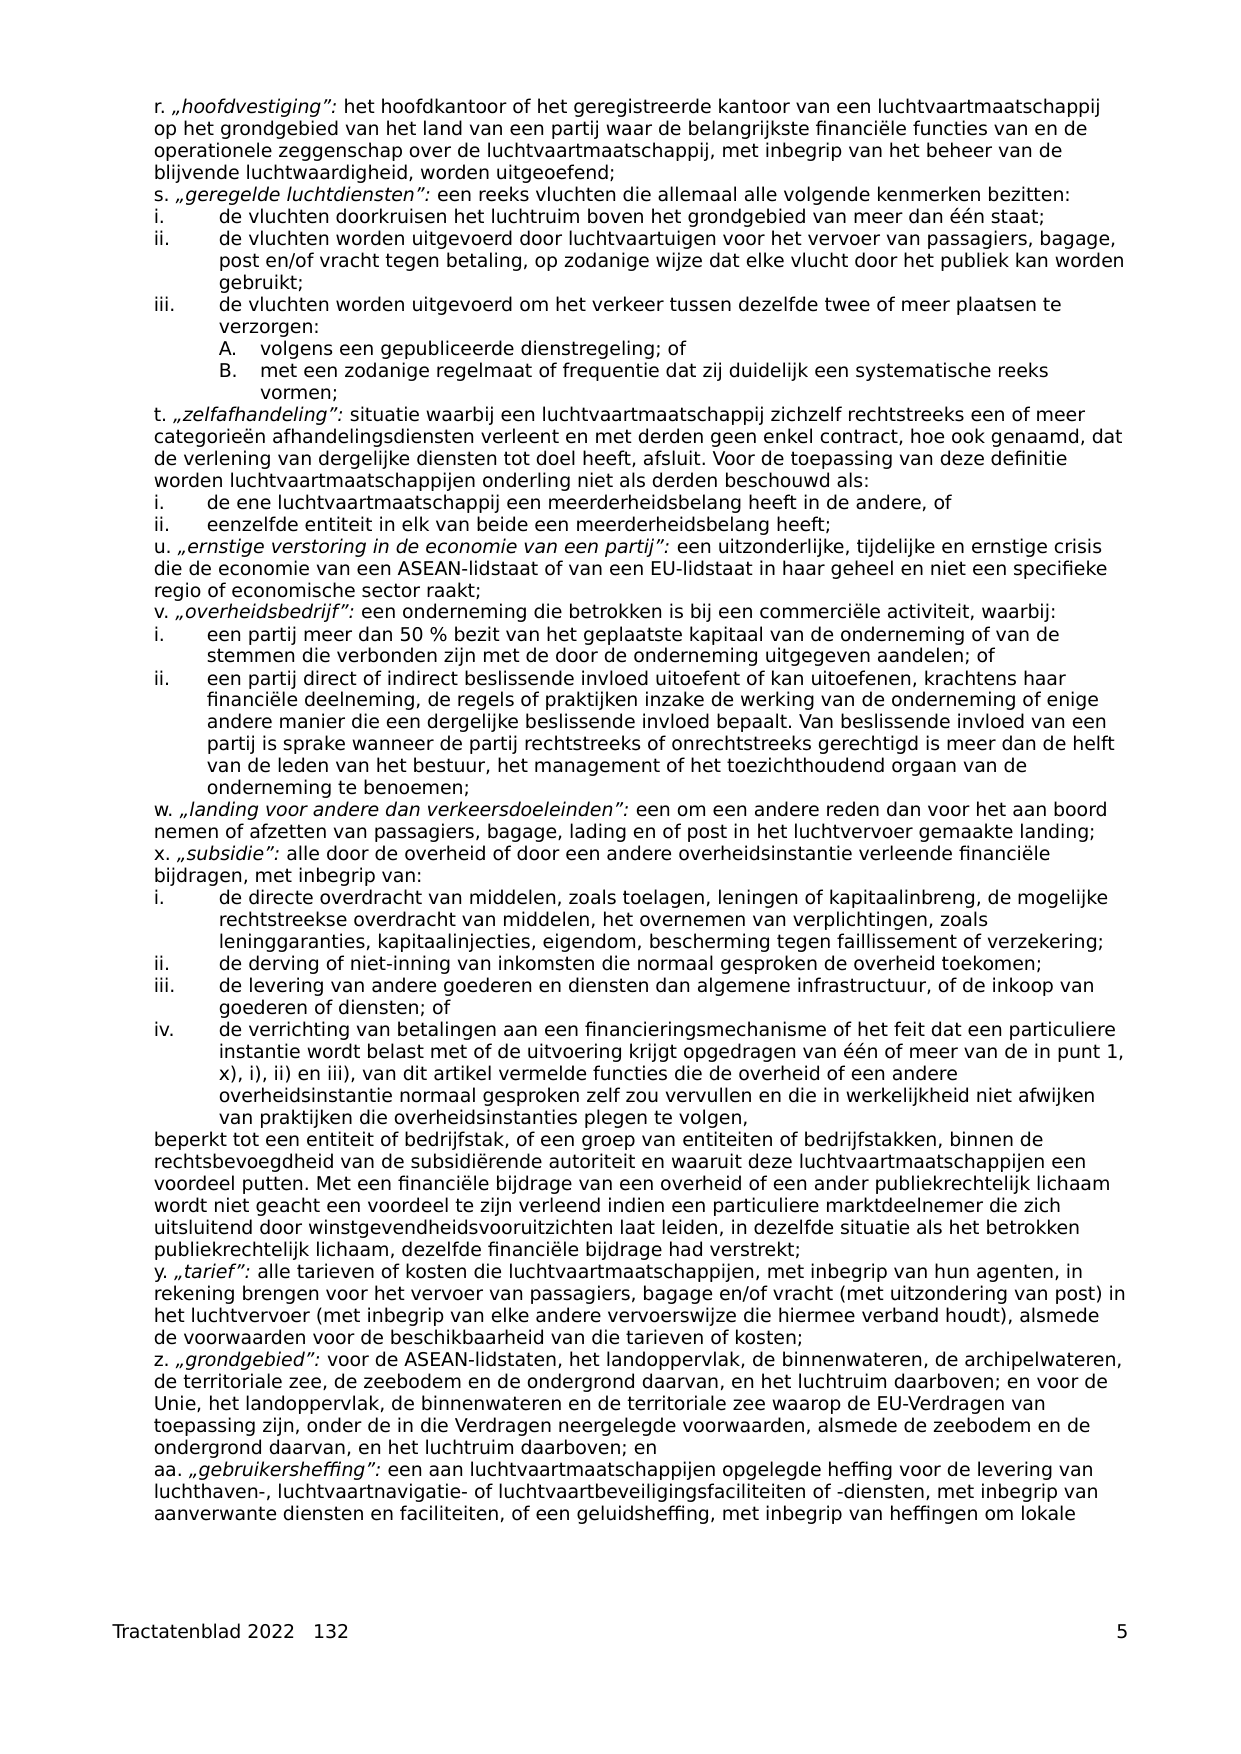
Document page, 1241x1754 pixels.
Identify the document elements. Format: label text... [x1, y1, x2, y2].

text i. een partij meer dan 50 % bezit van het geplaatste kapitaal van de onderneming of van de stemmen die verbonden zijn met de door de onderneming uitgegeven aandelen; of [153, 623, 1128, 667]
text s. „geregelde luchtdiensten”: een reeks vluchten die allemaal alle volgende kenmerken bezitten: [153, 184, 1128, 206]
text u. „ernstige verstoring in de economie van een partij”: een uitzonderlijke, tijdelijke en ernstige crisis die de economie van een ASEAN-lidstaat of van een EU-lidstaat in haar geheel en niet een specifieke regio of economische sector raakt; [153, 536, 1128, 601]
text i. de directe overdracht van middelen, zoals toelagen, leningen of kapitaalinbreng, de mogelijke rechtstreekse overdracht van middelen, het overnemen van verplichtingen, zoals leninggaranties, kapitaalinjecties, eigendom, bescherming tegen faillissement of verzekering; [153, 887, 1128, 953]
text aa. „gebruikersheffing”: een aan luchtvaartmaatschappijen opgelegde heffing voor de levering van luchthaven-, luchtvaartnavigatie- of luchtvaartbeveiligingsfaciliteiten of -diensten, met inbegrip van aanverwante diensten en faciliteiten, of een geluidsheffing, met inbegrip van heffingen om lokale [153, 1459, 1128, 1524]
text v. „overheidsbedrijf”: een onderneming die betrokken is bij een commerciële activiteit, waarbij: [153, 601, 1128, 623]
text i. de ene luchtvaartmaatschappij een meerderheidsbelang heeft in de andere, of [153, 492, 1128, 513]
text y. „tarief”: alle tarieven of kosten die luchtvaartmaatschappijen, met inbegrip van hun agenten, in rekening brengen voor het vervoer van passagiers, bagage en/of vracht (met uitzondering van post) in het luchtvervoer (met inbegrip van elke andere vervoerswijze die hiermee verband houdt), alsmede de voorwaarden voor de beschikbaarheid van die tarieven of kosten; [153, 1261, 1128, 1349]
text i. de vluchten doorkruisen het luchtruim boven het grondgebied van meer dan één staat; [153, 206, 1128, 228]
text w. „landing voor andere dan verkeersdoeleinden”: een om een andere reden dan voor het aan boord nemen of afzetten van passagiers, bagage, lading en of post in het luchtvervoer gemaakte landing; [153, 799, 1128, 843]
text B. met een zodanige regelmaat of frequentie dat zij duidelijk een systematische reeks vormen; [218, 360, 1128, 404]
text ii. de vluchten worden uitgevoerd door luchtvaartuigen voor het vervoer van passagiers, bagage, post en/of vracht tegen betaling, op zodanige wijze dat elke vlucht door het publiek kan worden gebruikt; [153, 228, 1128, 294]
text x. „subsidie”: alle door de overheid of door een andere overheidsinstantie verleende financiële bijdragen, met inbegrip van: [153, 843, 1128, 887]
text ii. de derving of niet-inning van inkomsten die normaal gesproken de overheid toekomen; [153, 953, 1128, 975]
text iv. de verrichting van betalingen aan een financieringsmechanisme of het feit dat een particuliere instantie wordt belast met of de uitvoering krijgt opgedragen van één of meer van de in punt 1, x), i), ii) en iii), van dit artikel vermelde functies die de overheid of een andere overheidsinstantie normaal gesproken zelf zou vervullen en die in werkelijkheid niet afwijken van praktijken die overheidsinstanties plegen te volgen, [153, 1019, 1128, 1129]
text iii. de levering van andere goederen en diensten dan algemene infrastructuur, of de inkoop van goederen of diensten; of [153, 975, 1128, 1019]
text ii. een partij direct of indirect beslissende invloed uitoefent of kan uitoefenen, krachtens haar financiële deelneming, de regels of praktijken inzake de werking van de onderneming of enige andere manier die een dergelijke beslissende invloed bepaalt. Van beslissende invloed van een partij is sprake wanneer de partij rechtstreeks of onrechtstreeks gerechtigd is meer dan de helft van de leden van het bestuur, het management of het toezichthoudend orgaan van de onderneming te benoemen; [153, 667, 1128, 799]
text iii. de vluchten worden uitgevoerd om het verkeer tussen dezelfde twee of meer plaatsen te verzorgen: [153, 294, 1128, 338]
text beperkt tot een entiteit of bedrijfstak, of een groep van entiteiten of bedrijfstakken, binnen de rechtsbevoegdheid van de subsidiërende autoriteit en waaruit deze luchtvaartmaatschappijen een voordeel putten. Met een financiële bijdrage van een overheid of een ander publiekrechtelijk lichaam wordt niet geacht een voordeel te zijn verleend indien een particuliere marktdeelnemer die zich uitsluitend door winstgevendheidsvooruitzichten laat leiden, in dezelfde situatie als het betrokken publiekrechtelijk lichaam, dezelfde financiële bijdrage had verstrekt; [153, 1129, 1128, 1261]
text z. „grondgebied”: voor de ASEAN-lidstaten, het landoppervlak, de binnenwateren, de archipelwateren, de territoriale zee, de zeebodem en de ondergrond daarvan, en het luchtruim daarboven; en voor de Unie, het landoppervlak, de binnenwateren en de territoriale zee waarop de EU-Verdragen van toepassing zijn, onder de in die Verdragen neergelegde voorwaarden, alsmede de zeebodem en de ondergrond daarvan, en het luchtruim daarboven; en [153, 1349, 1128, 1459]
text ii. eenzelfde entiteit in elk van beide een meerderheidsbelang heeft; [153, 513, 1128, 536]
text r. „hoofdvestiging”: het hoofdkantoor of het geregistreerde kantoor van een luchtvaartmaatschappij op het grondgebied van het land van een partij waar de belangrijkste financiële functies van en de operationele zeggenschap over de luchtvaartmaatschappij, met inbegrip van het beheer van de blijvende luchtwaardigheid, worden uitgeoefend; [153, 96, 1128, 184]
text A. volgens een gepubliceerde dienstregeling; of [218, 338, 1128, 360]
text t. „zelfafhandeling”: situatie waarbij een luchtvaartmaatschappij zichzelf rechtstreeks een of meer categorieën afhandelingsdiensten verleent en met derden geen enkel contract, hoe ook genaamd, dat de verlening van dergelijke diensten tot doel heeft, afsluit. Voor de toepassing van deze definitie worden luchtvaartmaatschappijen onderling niet als derden beschouwd als: [153, 404, 1128, 492]
